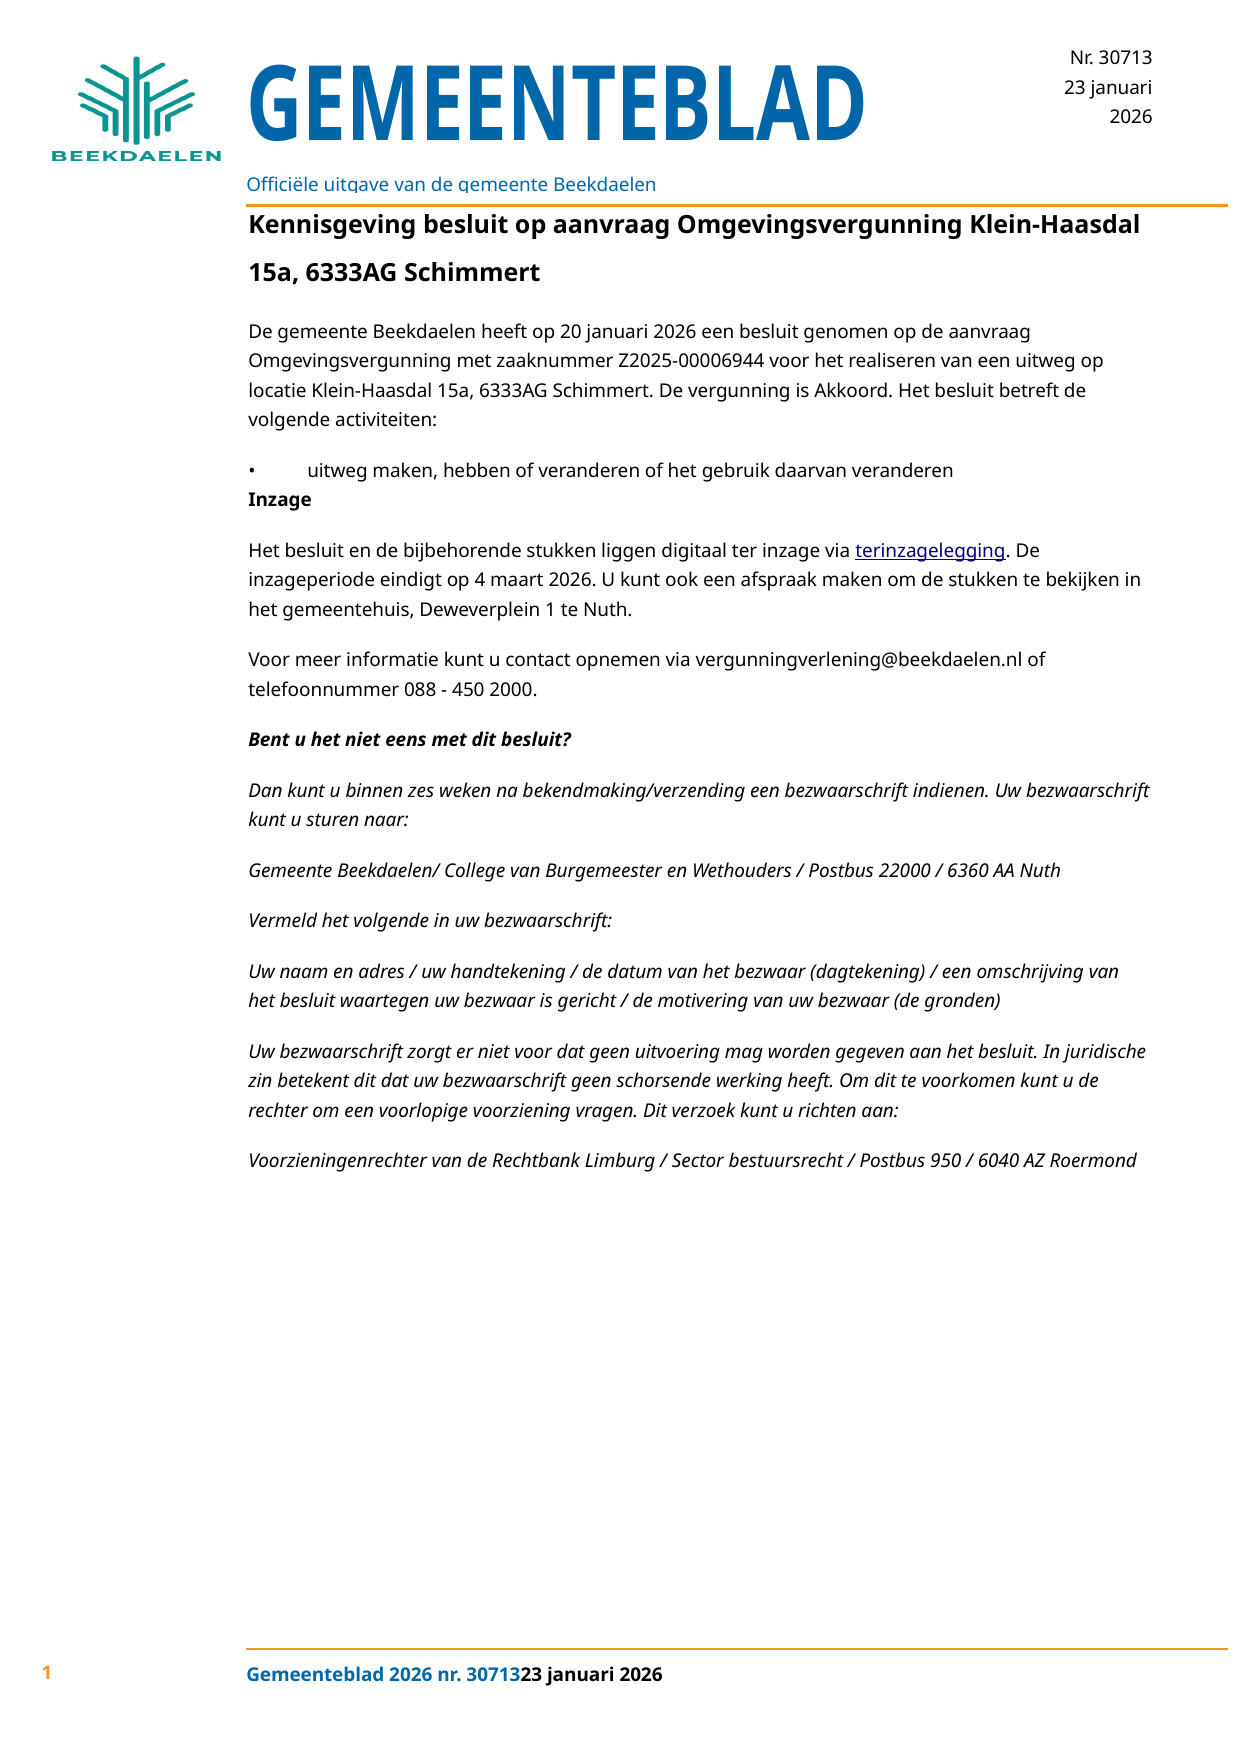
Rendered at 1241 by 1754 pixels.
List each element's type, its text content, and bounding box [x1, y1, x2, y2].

text Het besluit en de bijbehorende stukken liggen digitaal ter inzage via terinzagelegging. De inzageperiode eindigt op 4 maart 2026. U kunt ook een afspraak maken om de stukken te bekijken in het gemeentehuis, Deweverplein 1 te Nuth. [248, 537, 1152, 622]
list uitweg maken, hebben of veranderen of het gebruik daarvan veranderen [248, 457, 1152, 483]
text Kennisgeving besluit op aanvraag Omgevingsvergunning Klein-Haasdal 15a, 6333AG Schimmert [248, 207, 1152, 288]
picture [41, 47, 231, 172]
text Gemeente Beekdaelen/ College van Burgemeester en Wethouders / Postbus 22000 / 6360 AA Nuth [248, 857, 1152, 883]
text Inzage [248, 487, 1152, 512]
text Vermeld het volgende in uw bezwaarschrift: [248, 907, 1152, 933]
text De gemeente Beekdaelen heeft op 20 januari 2026 een besluit genomen op de aanvraag Omgevingsvergunning met zaaknummer Z2025-00006944 voor het realiseren van een uitweg op locatie Klein-Haasdal 15a, 6333AG Schimmert. De vergunning is Akkoord. Het besluit betreft de volgende activiteiten: [248, 318, 1152, 432]
text Bent u het niet eens met dit besluit? [248, 727, 1152, 752]
text Voorzieningenrechter van de Rechtbank Limburg / Sector bestuursrecht / Postbus 950 / 6040 AZ Roermond [248, 1147, 1152, 1173]
text Uw bezwaarschrift zorgt er niet voor dat geen uitvoering mag worden gegeven aan het besluit. In juridische zin betekent dit dat uw bezwaarschrift geen schorsende werking heeft. Om dit te voorkomen kunt u de rechter om een voorlopige voorziening vragen. Dit verzoek kunt u richten aan: [248, 1038, 1152, 1123]
text Dan kunt u binnen zes weken na bekendmaking/verzending een bezwaarschrift indienen. Uw bezwaarschrift kunt u sturen naar: [248, 777, 1152, 832]
text Uw naam en adres / uw handtekening / de datum van het bezwaar (dagtekening) / een omschrijving van het besluit waartegen uw bezwaar is gericht / de motivering van uw bezwaar (de gronden) [248, 958, 1152, 1013]
text Voor meer informatie kunt u contact opnemen via vergunningverlening@beekdaelen.nl of telefoonnummer 088 - 450 2000. [248, 647, 1152, 702]
